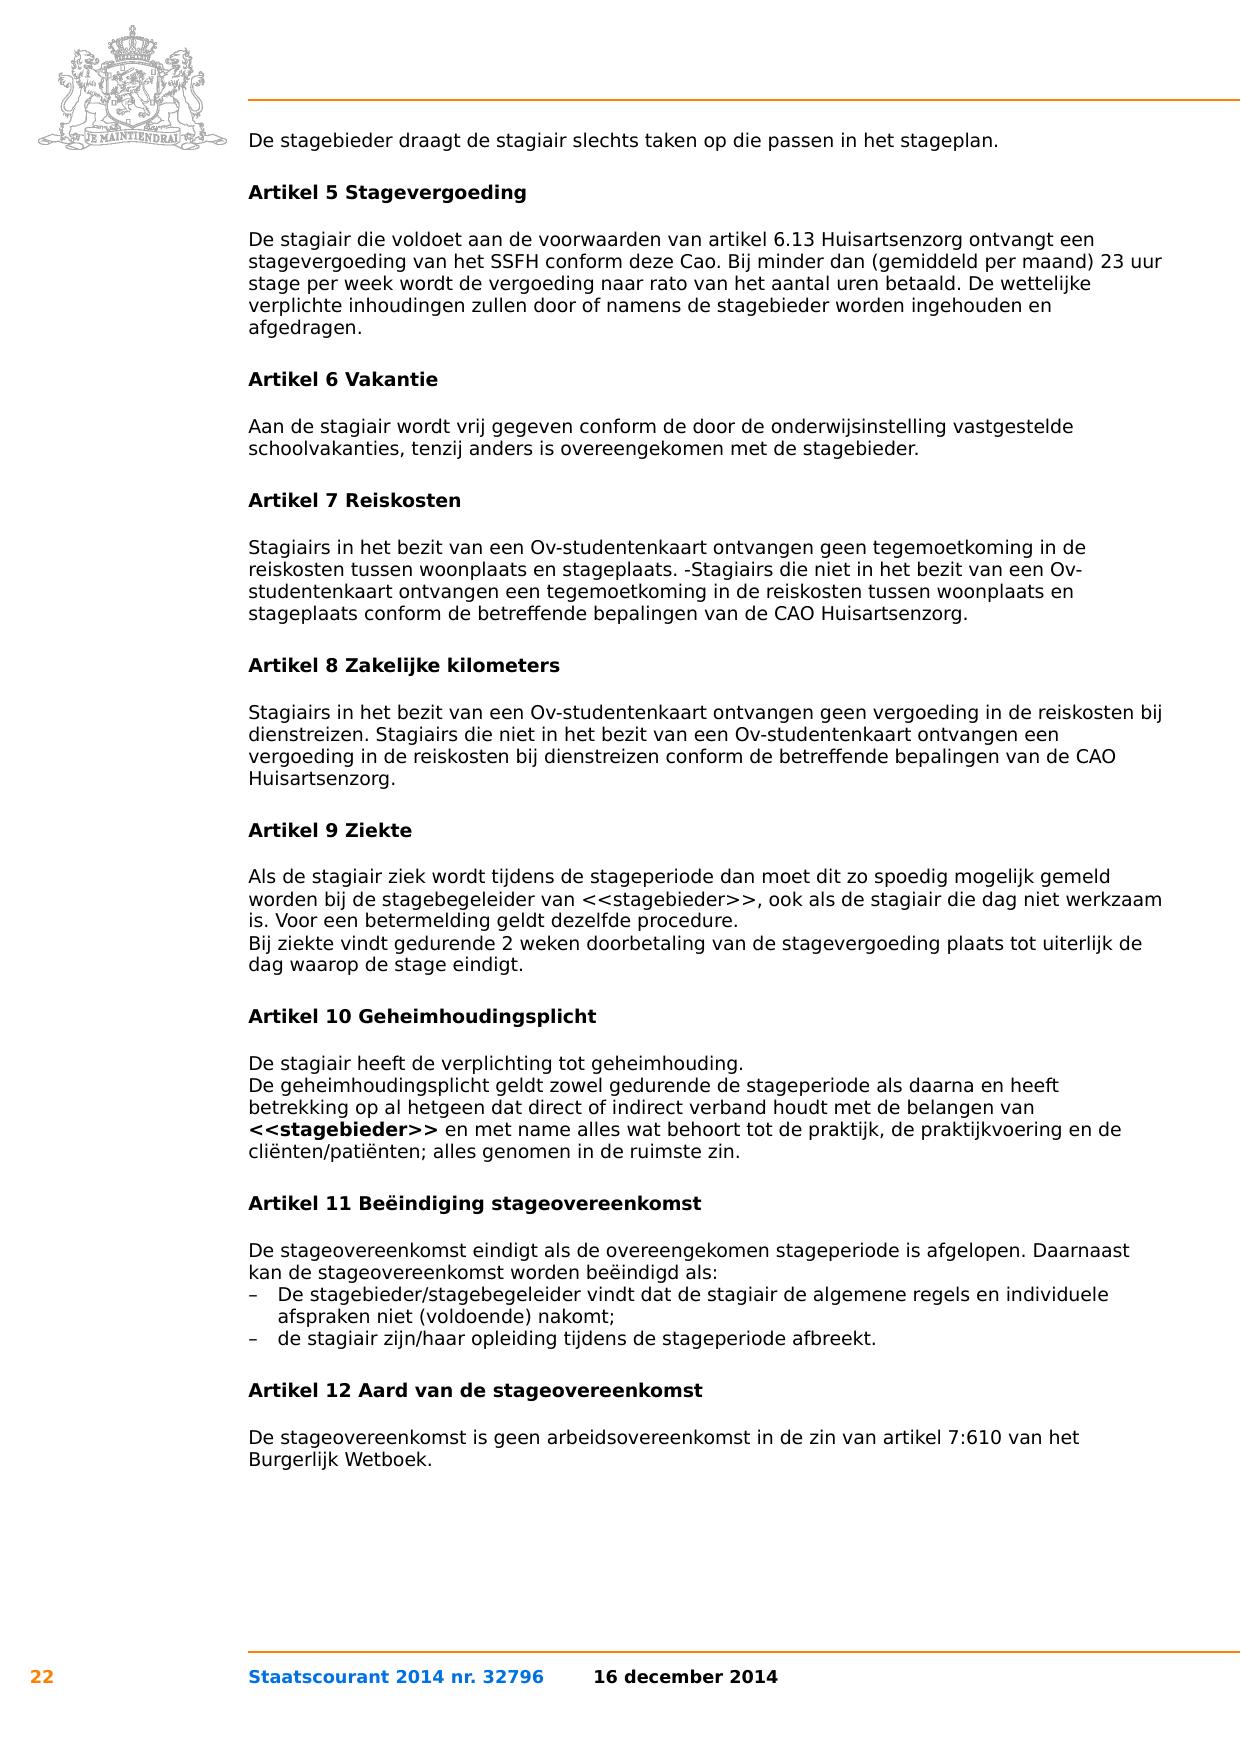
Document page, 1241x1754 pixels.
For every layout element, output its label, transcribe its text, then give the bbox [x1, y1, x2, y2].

text De stageovereenkomst eindigt als de overeengekomen stageperiode is afgelopen. Daarnaast kan de stageovereenkomst worden beëindigd als: [248, 1240, 1163, 1284]
text De stageovereenkomst is geen arbeidsovereenkomst in de zin van artikel 7:610 van het Burgerlijk Wetboek. [248, 1427, 1163, 1471]
subtitle Artikel 7 Reiskosten [248, 490, 1163, 512]
picture [38, 25, 227, 150]
text De stagebieder draagt de stagiair slechts taken op die passen in het stageplan. [248, 130, 1163, 152]
text De stagiair heeft de verplichting tot geheimhouding. [248, 1053, 1163, 1075]
text – De stagebieder/stagebegeleider vindt dat de stagiair de algemene regels en individuele afspraken niet (voldoende) nakomt; [248, 1284, 1163, 1328]
subtitle Artikel 10 Geheimhoudingsplicht [248, 1006, 1163, 1028]
text Stagiairs in het bezit van een Ov-studentenkaart ontvangen geen vergoeding in de reiskosten bij dienstreizen. Stagiairs die niet in het bezit van een Ov-studentenkaart ontvangen een vergoeding in de reiskosten bij dienstreizen conform de betreffende bepalingen van de CAO Huisartsenzorg. [248, 702, 1163, 789]
subtitle Artikel 12 Aard van de stageovereenkomst [248, 1380, 1163, 1402]
subtitle Artikel 5 Stagevergoeding [248, 182, 1163, 204]
text Bij ziekte vindt gedurende 2 weken doorbetaling van de stagevergoeding plaats tot uiterlijk de dag waarop de stage eindigt. [248, 932, 1163, 976]
subtitle Artikel 11 Beëindiging stageovereenkomst [248, 1193, 1163, 1215]
text Stagiairs in het bezit van een Ov-studentenkaart ontvangen geen tegemoetkoming in de reiskosten tussen woonplaats en stageplaats. -Stagiairs die niet in het bezit van een Ov-studentenkaart ontvangen een tegemoetkoming in de reiskosten tussen woonplaats en stageplaats conform de betreffende bepalingen van de CAO Huisartsenzorg. [248, 537, 1163, 624]
subtitle Artikel 6 Vakantie [248, 369, 1163, 391]
text De stagiair die voldoet aan de voorwaarden van artikel 6.13 Huisartsenzorg ontvangt een stagevergoeding van het SSFH conform deze Cao. Bij minder dan (gemiddeld per maand) 23 uur stage per week wordt de vergoeding naar rato van het aantal uren betaald. De wettelijke verplichte inhoudingen zullen door of namens de stagebieder worden ingehouden en afgedragen. [248, 229, 1163, 339]
text – de stagiair zijn/haar opleiding tijdens de stageperiode afbreekt. [248, 1328, 1163, 1350]
text De geheimhoudingsplicht geldt zowel gedurende de stageperiode als daarna en heeft betrekking op al hetgeen dat direct of indirect verband houdt met de belangen van <<stagebieder>> en met name alles wat behoort tot de praktijk, de praktijkvoering en de cliënten/patiënten; alles genomen in de ruimste zin. [248, 1075, 1163, 1163]
subtitle Artikel 9 Ziekte [248, 819, 1163, 841]
text Als de stagiair ziek wordt tijdens de stageperiode dan moet dit zo spoedig mogelijk gemeld worden bij de stagebegeleider van <<stagebieder>>, ook als de stagiair die dag niet werkzaam is. Voor een betermelding geldt dezelfde procedure. [248, 866, 1163, 932]
text Aan de stagiair wordt vrij gegeven conform de door de onderwijsinstelling vastgestelde schoolvakanties, tenzij anders is overeengekomen met de stagebieder. [248, 416, 1163, 460]
subtitle Artikel 8 Zakelijke kilometers [248, 654, 1163, 677]
